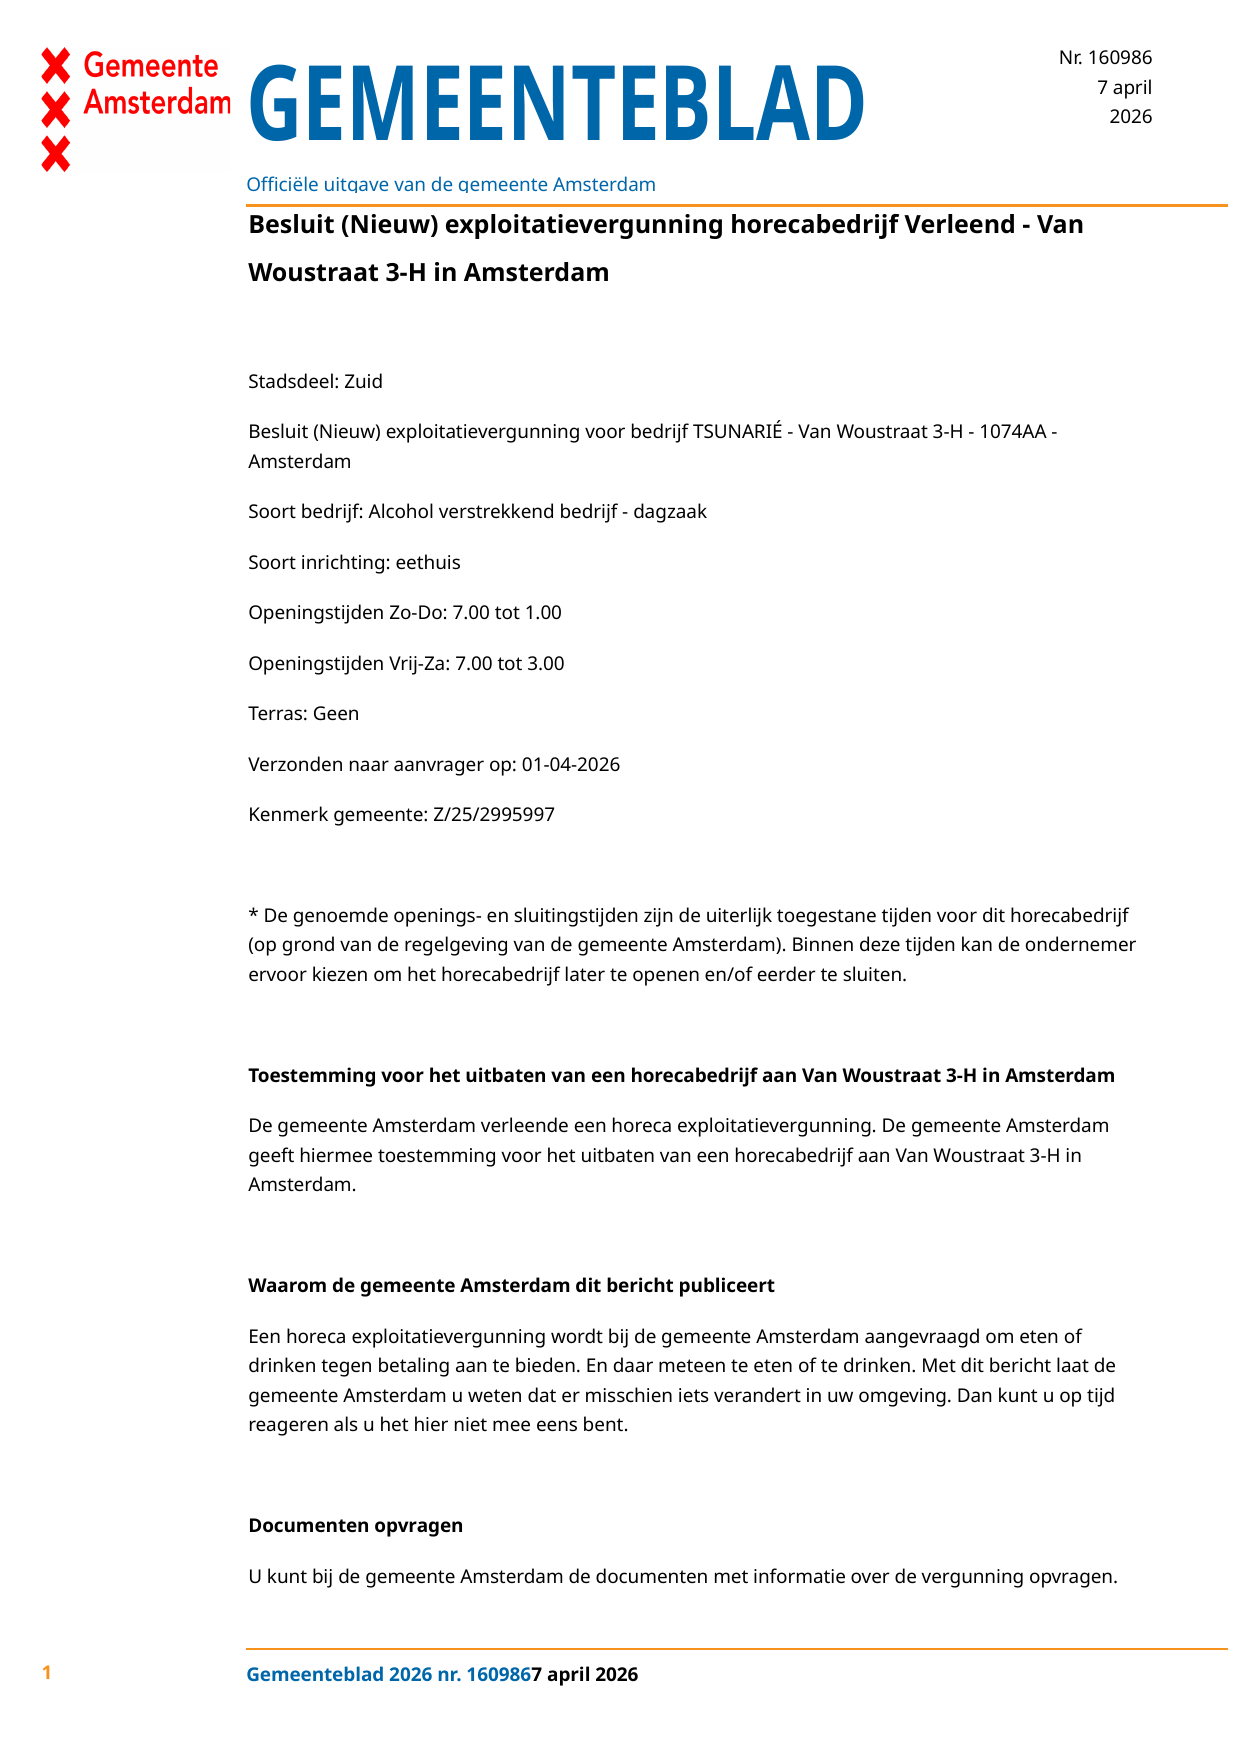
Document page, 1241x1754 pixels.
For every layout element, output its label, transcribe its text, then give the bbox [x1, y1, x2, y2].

text Een horeca exploitatievergunning wordt bij de gemeente Amsterdam aangevraagd om eten of drinken tegen betaling aan te bieden. En daar meteen te eten of te drinken. Met dit bericht laat de gemeente Amsterdam u weten dat er misschien iets verandert in uw omgeving. Dan kunt u op tijd reageren als u het hier niet mee eens bent. [248, 1323, 1152, 1437]
text Soort inrichting: eethuis [248, 549, 1152, 575]
text * De genoemde openings- en sluitingstijden zijn de uiterlijk toegestane tijden voor dit horecabedrijf (op grond van de regelgeving van de gemeente Amsterdam). Binnen deze tijden kan de ondernemer ervoor kiezen om het horecabedrijf later te openen en/of eerder te sluiten. [248, 902, 1152, 987]
text Stadsdeel: Zuid [248, 368, 1152, 394]
text Verzonden naar aanvrager op: 01-04-2026 [248, 751, 1152, 777]
text Kenmerk gemeente: Z/25/2995997 [248, 801, 1152, 827]
text Toestemming voor het uitbaten van een horecabedrijf aan Van Woustraat 3-H in Amsterdam [248, 1062, 1152, 1088]
text Openingstijden Vrij-Za: 7.00 tot 3.00 [248, 650, 1152, 676]
text Terras: Geen [248, 700, 1152, 726]
text U kunt bij de gemeente Amsterdam de documenten met informatie over de vergunning opvragen. [248, 1563, 1152, 1589]
text Soort bedrijf: Alcohol verstrekkend bedrijf - dagzaak [248, 499, 1152, 524]
text Besluit (Nieuw) exploitatievergunning horecabedrijf Verleend - Van Woustraat 3-H in Amsterdam [248, 207, 1152, 288]
text Openingstijden Zo-Do: 7.00 tot 1.00 [248, 599, 1152, 625]
text Waarom de gemeente Amsterdam dit bericht publiceert [248, 1272, 1152, 1298]
picture [41, 47, 231, 172]
text De gemeente Amsterdam verleende een horeca exploitatievergunning. De gemeente Amsterdam geeft hiermee toestemming voor het uitbaten van een horecabedrijf aan Van Woustraat 3-H in Amsterdam. [248, 1112, 1152, 1197]
text Besluit (Nieuw) exploitatievergunning voor bedrijf TSUNARIÉ - Van Woustraat 3-H - 1074AA - Amsterdam [248, 419, 1152, 474]
text Documenten opvragen [248, 1512, 1152, 1538]
